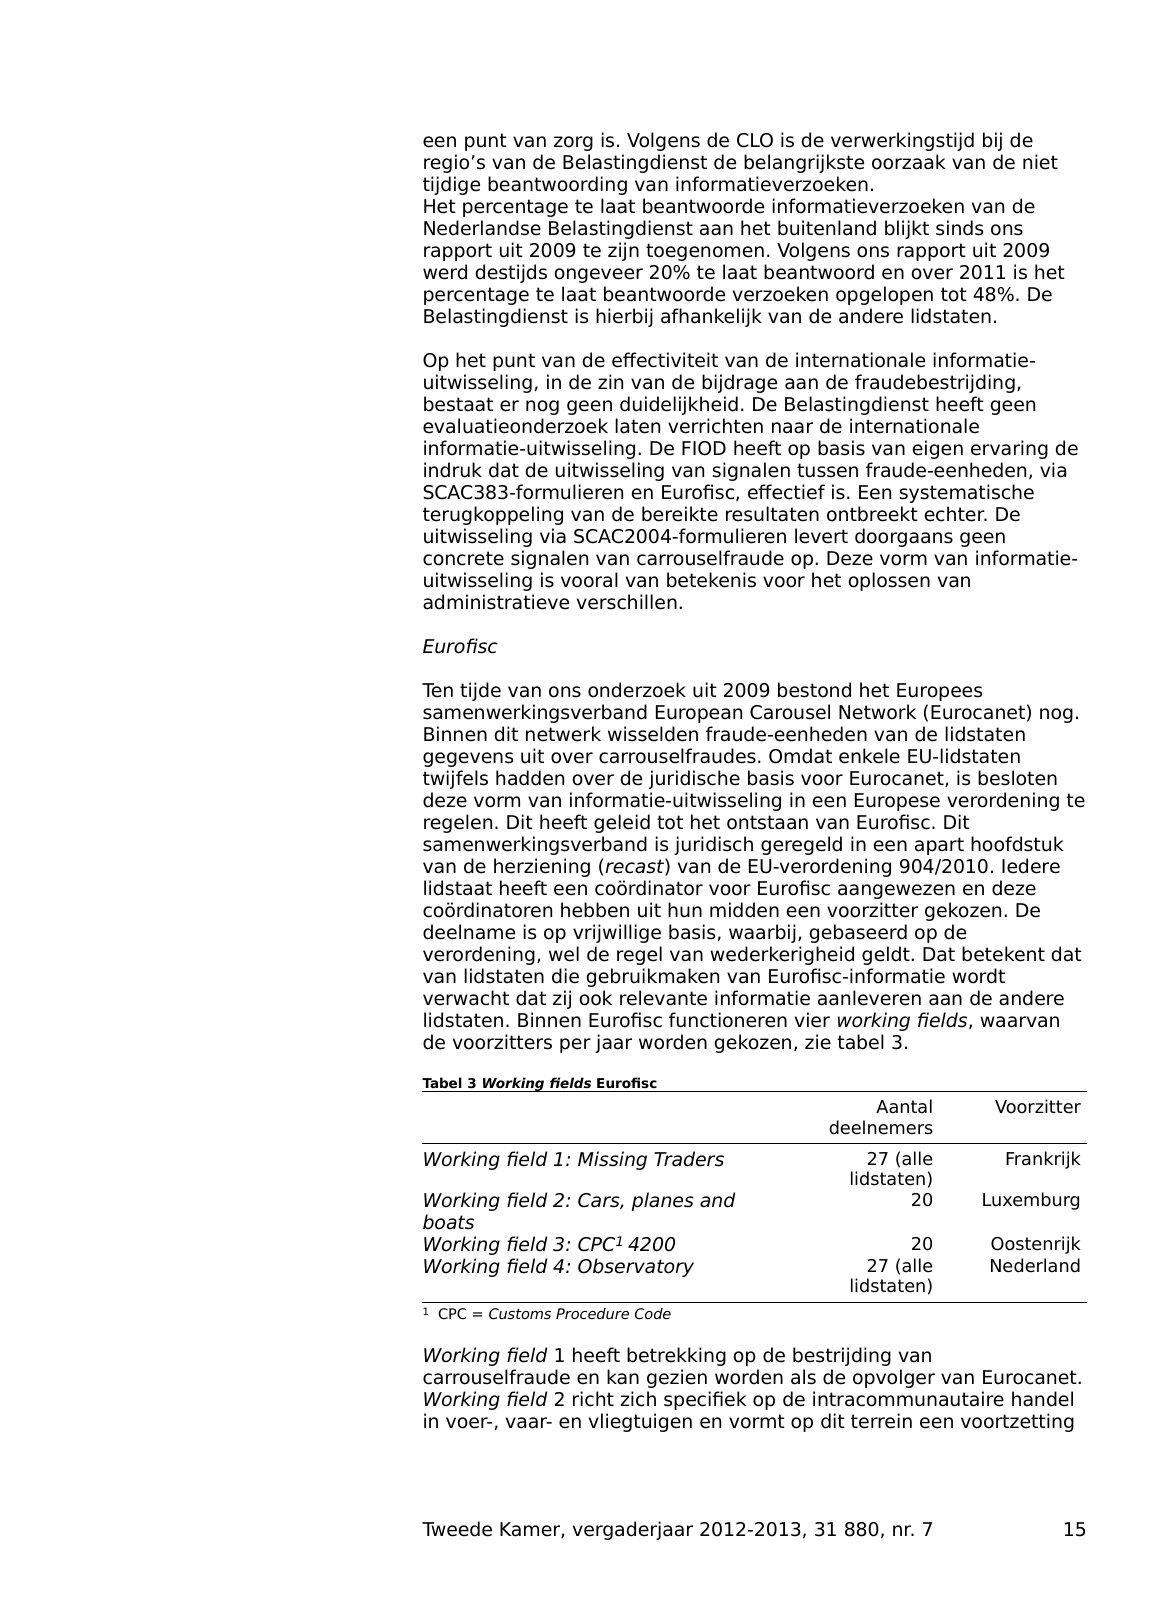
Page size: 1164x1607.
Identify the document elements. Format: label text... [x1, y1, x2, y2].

table_cell Luxemburg [939, 1190, 1087, 1234]
table_cell 20 [791, 1190, 939, 1234]
table_cell 1 CPC = Customs Procedure Code [422, 1303, 1087, 1323]
table_cell Working field 2: Cars, planes and boats [422, 1190, 791, 1234]
text een punt van zorg is. Volgens de CLO is de verwerkingstijd bij de regio’s van de Belastingdienst de belangrijkste oorzaak van de niet tijdige beantwoording van informatieverzoeken. [422, 130, 1087, 196]
table_cell 27 (alle lidstaten) [791, 1144, 939, 1190]
table_cell Nederland [939, 1256, 1087, 1302]
table_header Tabel 3 Working fields Eurofisc [422, 1076, 1087, 1091]
subtitle Eurofisc [422, 636, 1087, 658]
text Het percentage te laat beantwoorde informatieverzoeken van de Nederlandse Belastingdienst aan het buitenland blijkt sinds ons rapport uit 2009 te zijn toegenomen. Volgens ons rapport uit 2009 werd destijds ongeveer 20% te laat beantwoord en over 2011 is het percentage te laat beantwoorde verzoeken opgelopen tot 48%. De Belastingdienst is hierbij afhankelijk van de andere lidstaten. [422, 196, 1087, 328]
text Ten tijde van ons onderzoek uit 2009 bestond het Europees samenwerkingsverband European Carousel Network (Eurocanet) nog. Binnen dit netwerk wisselden fraude-eenheden van de lidstaten gegevens uit over carrouselfraudes. Omdat enkele EU-lidstaten twijfels hadden over de juridische basis voor Eurocanet, is besloten deze vorm van informatie-uitwisseling in een Europese verordening te regelen. Dit heeft geleid tot het ontstaan van Eurofisc. Dit samenwerkingsverband is juridisch geregeld in een apart hoofdstuk van de herziening (recast) van de EU-verordening 904/2010. Iedere lidstaat heeft een coördinator voor Eurofisc aangewezen en deze coördinatoren hebben uit hun midden een voorzitter gekozen. De deelname is op vrijwillige basis, waarbij, gebaseerd op de verordening, wel de regel van wederkerigheid geldt. Dat betekent dat van lidstaten die gebruikmaken van Eurofisc-informatie wordt verwacht dat zij ook relevante informatie aanleveren aan de andere lidstaten. Binnen Eurofisc functioneren vier working fields, waarvan de voorzitters per jaar worden gekozen, zie tabel 3. [422, 680, 1087, 1054]
text Working field 1 heeft betrekking op de bestrijding van carrouselfraude en kan gezien worden als de opvolger van Eurocanet. Working field 2 richt zich specifiek op de intracommunautaire handel in voer-, vaar- en vliegtuigen en vormt op dit terrein een voortzetting [422, 1345, 1087, 1433]
table_cell [422, 1092, 791, 1143]
table_cell Oostenrijk [939, 1234, 1087, 1256]
table_cell Aantal deelnemers [791, 1092, 939, 1143]
text Op het punt van de effectiviteit van de internationale informatie-uitwisseling, in de zin van de bijdrage aan de fraudebestrijding, bestaat er nog geen duidelijkheid. De Belastingdienst heeft geen evaluatieonderzoek laten verrichten naar de internationale informatie-uitwisseling. De FIOD heeft op basis van eigen ervaring de indruk dat de uitwisseling van signalen tussen fraude-eenheden, via SCAC383-formulieren en Eurofisc, effectief is. Een systematische terugkoppeling van de bereikte resultaten ontbreekt echter. De uitwisseling via SCAC2004-formulieren levert doorgaans geen concrete signalen van carrouselfraude op. Deze vorm van informatie-uitwisseling is vooral van betekenis voor het oplossen van administratieve verschillen. [422, 350, 1087, 614]
table_cell 20 [791, 1234, 939, 1256]
table_cell Voorzitter [939, 1092, 1087, 1143]
table_cell Working field 1: Missing Traders [422, 1144, 791, 1190]
table_cell 27 (alle lidstaten) [791, 1256, 939, 1302]
table_cell Frankrijk [939, 1144, 1087, 1190]
table_cell Working field 3: CPC14200 [422, 1234, 791, 1256]
table_cell Working field 4: Observatory [422, 1256, 791, 1302]
